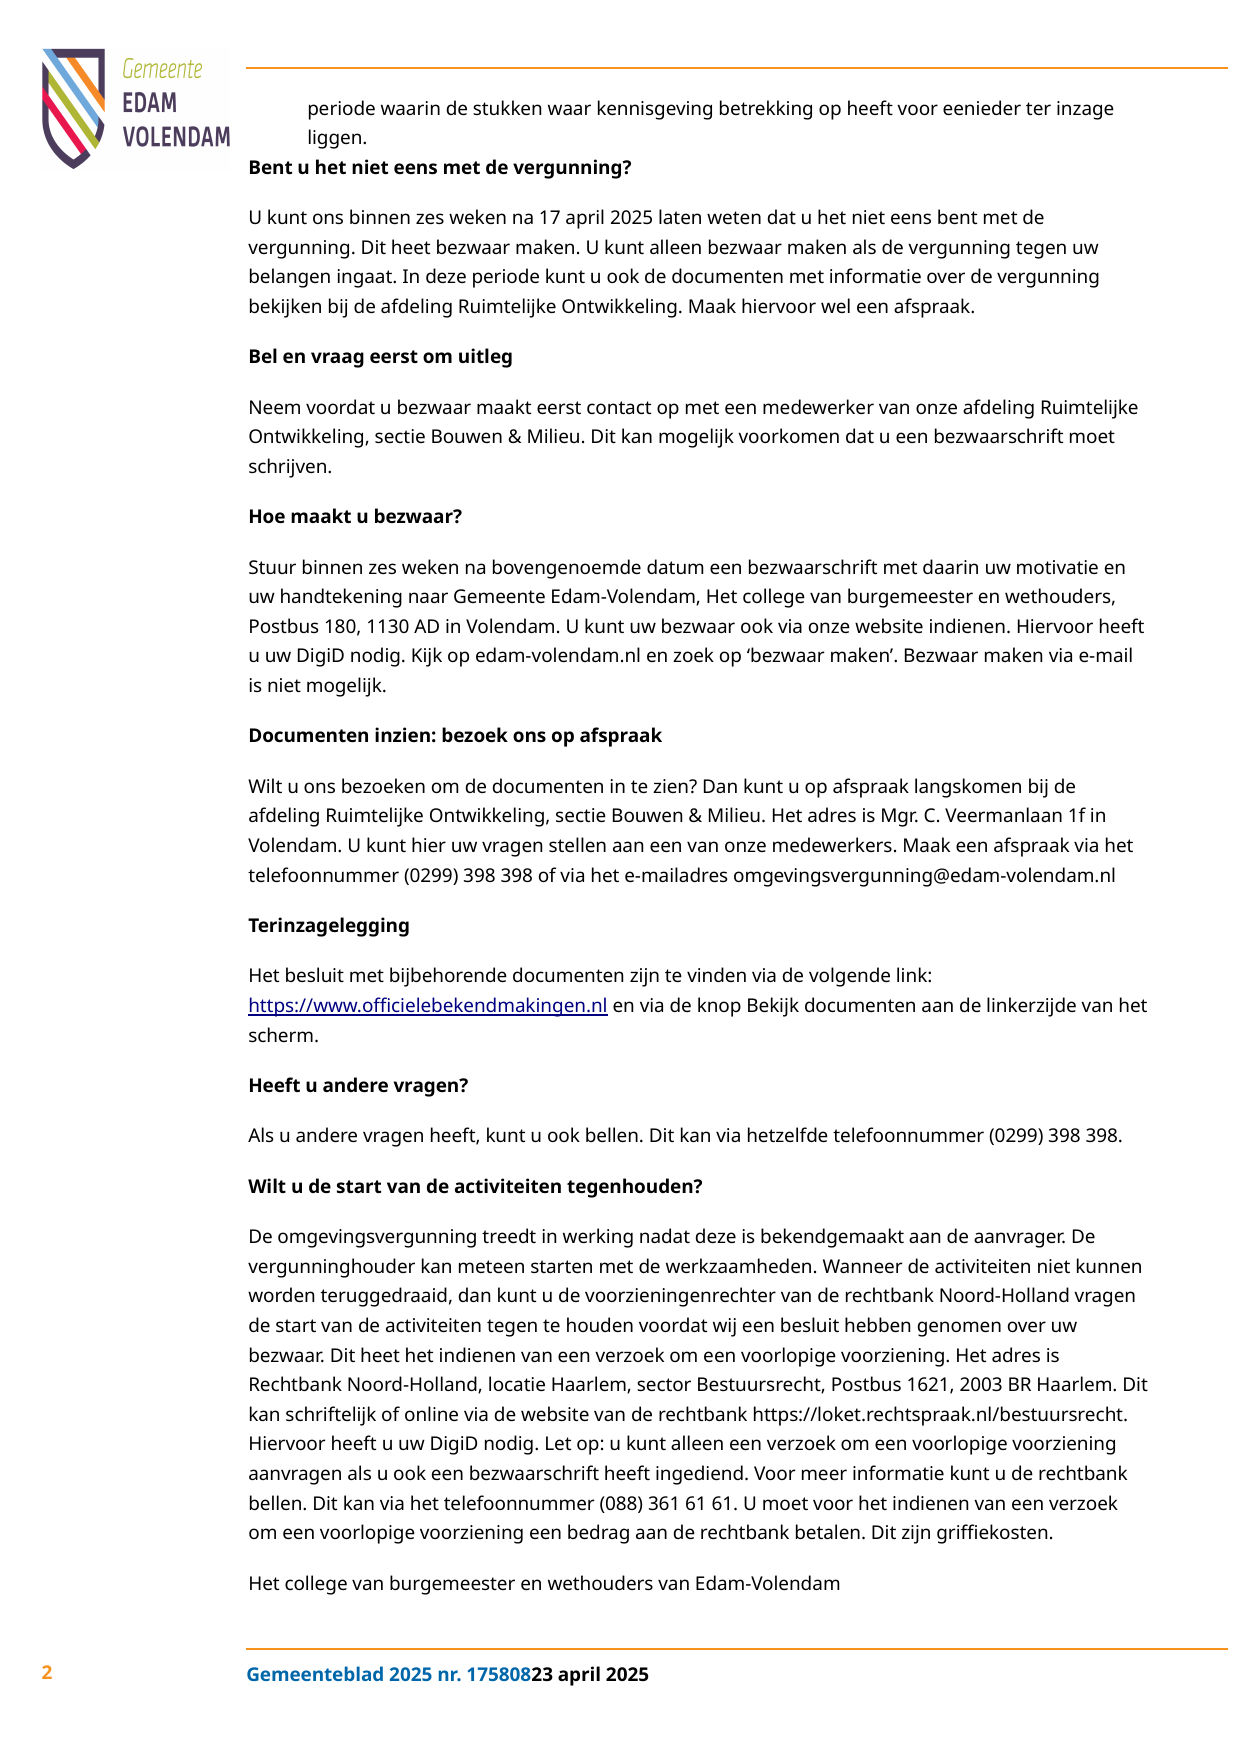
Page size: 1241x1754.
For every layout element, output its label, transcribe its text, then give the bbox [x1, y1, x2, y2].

list periode waarin de stukken waar kennisgeving betrekking op heeft voor eenieder ter inzage liggen. [248, 95, 1152, 150]
text Hoe maakt u bezwaar? [248, 503, 1152, 529]
text Neem voordat u bezwaar maakt eerst contact op met een medewerker van onze afdeling Ruimtelijke Ontwikkeling, sectie Bouwen & Milieu. Dit kan mogelijk voorkomen dat u een bezwaarschrift moet schrijven. [248, 394, 1152, 479]
text Heeft u andere vragen? [248, 1072, 1152, 1098]
text Documenten inzien: bezoek ons op afspraak [248, 723, 1152, 748]
text Wilt u de start van de activiteiten tegenhouden? [248, 1173, 1152, 1199]
text Bent u het niet eens met de vergunning? [248, 154, 1152, 180]
text Terinzagelegging [248, 912, 1152, 938]
text Het besluit met bijbehorende documenten zijn te vinden via de volgende link: https://www.officielebekendmakingen.nl en via de knop Bekijk documenten aan de linkerzijde van het scherm. [248, 963, 1152, 1048]
text Het college van burgemeester en wethouders van Edam-Volendam [248, 1570, 1152, 1596]
text U kunt ons binnen zes weken na 17 april 2025 laten weten dat u het niet eens bent met de vergunning. Dit heet bezwaar maken. U kunt alleen bezwaar maken als de vergunning tegen uw belangen ingaat. In deze periode kunt u ook de documenten met informatie over de vergunning bekijken bij de afdeling Ruimtelijke Ontwikkeling. Maak hiervoor wel een afspraak. [248, 204, 1152, 319]
text De omgevingsvergunning treedt in werking nadat deze is bekendgemaakt aan de aanvrager. De vergunninghouder kan meteen starten met de werkzaamheden. Wanneer de activiteiten niet kunnen worden teruggedraaid, dan kunt u de voorzieningenrechter van de rechtbank Noord-Holland vragen de start van de activiteiten tegen te houden voordat wij een besluit hebben genomen over uw bezwaar. Dit heet het indienen van een verzoek om een voorlopige voorziening. Het adres is Rechtbank Noord-Holland, locatie Haarlem, sector Bestuursrecht, Postbus 1621, 2003 BR Haarlem. Dit kan schriftelijk of online via de website van de rechtbank https://loket.rechtspraak.nl/bestuursrecht. Hiervoor heeft u uw DigiD nodig. Let op: u kunt alleen een verzoek om een voorlopige voorziening aanvragen als u ook een bezwaarschrift heeft ingediend. Voor meer informatie kunt u de rechtbank bellen. Dit kan via het telefoonnummer (088) 361 61 61. U moet voor het indienen van een verzoek om een voorlopige voorziening een bedrag aan de rechtbank betalen. Dit zijn griffiekosten. [248, 1223, 1152, 1545]
text Wilt u ons bezoeken om de documenten in te zien? Dan kunt u op afspraak langskomen bij de afdeling Ruimtelijke Ontwikkeling, sectie Bouwen & Milieu. Het adres is Mgr. C. Veermanlaan 1f in Volendam. U kunt hier uw vragen stellen aan een van onze medewerkers. Maak een afspraak via het telefoonnummer (0299) 398 398 of via het e-mailadres omgevingsvergunning@edam-volendam.nl [248, 773, 1152, 888]
text Bel en vraag eerst om uitleg [248, 343, 1152, 369]
text Stuur binnen zes weken na bovengenoemde datum een bezwaarschrift met daarin uw motivatie en uw handtekening naar Gemeente Edam-Volendam, Het college van burgemeester en wethouders, Postbus 180, 1130 AD in Volendam. U kunt uw bezwaar ook via onze website indienen. Hiervoor heeft u uw DigiD nodig. Kijk op edam-volendam.nl en zoek op ‘bezwaar maken’. Bezwaar maken via e-mail is niet mogelijk. [248, 554, 1152, 698]
text Als u andere vragen heeft, kunt u ook bellen. Dit kan via hetzelfde telefoonnummer (0299) 398 398. [248, 1123, 1152, 1148]
picture [41, 47, 231, 172]
